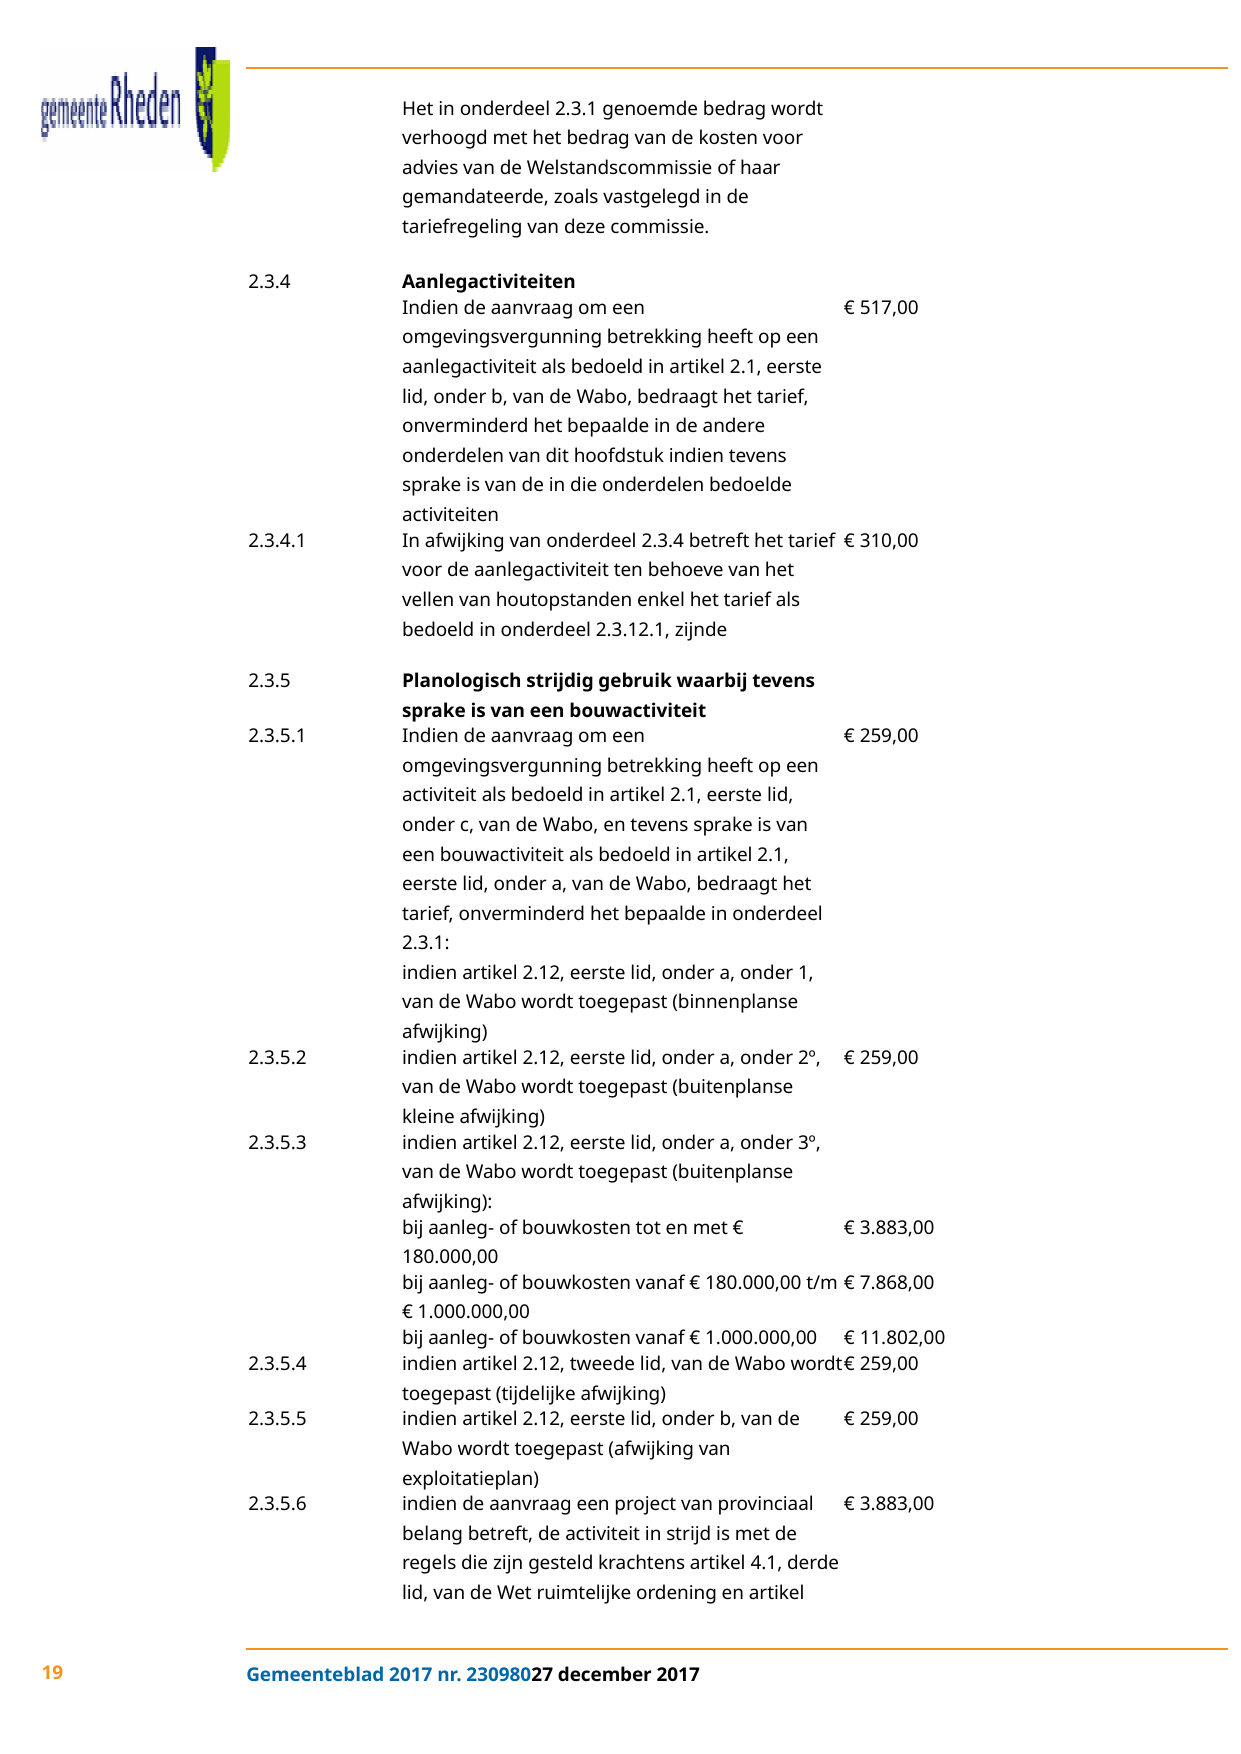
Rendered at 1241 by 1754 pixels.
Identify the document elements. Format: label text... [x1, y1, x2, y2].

table_cell indien artikel 2.12, eerste lid, onder b, van de Wabo wordt toegepast (afwijking van exploitatieplan) [402, 1406, 844, 1490]
table_cell [844, 95, 1152, 268]
table_cell [844, 1129, 998, 1214]
table_cell indien de aanvraag een project van provinciaal belang betreft, de activiteit in strijd is met de regels die zijn gesteld krachtens artikel 4.1, derde lid, van de Wet ruimtelijke ordening en artikel [402, 1490, 844, 1605]
table_cell [248, 1214, 402, 1269]
table_cell Aanlegactiviteiten [402, 269, 844, 294]
table_cell € 259,00 [844, 1350, 998, 1406]
table_cell [844, 667, 998, 722]
table_cell Indien de aanvraag om een omgevingsvergunning betrekking heeft op een activiteit als bedoeld in artikel 2.1, eerste lid, onder c, van de Wabo, en tevens sprake is van een bouwactiviteit als bedoeld in artikel 2.1, eerste lid, onder a, van de Wabo, bedraagt het tarief, onverminderd het bepaalde in onderdeel 2.3.1: indien artikel 2.12, eerste lid, onder a, onder 1, van de Wabo wordt toegepast (binnenplanse afwijking) [402, 723, 844, 1044]
table_cell Indien de aanvraag om een omgevingsvergunning betrekking heeft op een aanlegactiviteit als bedoeld in artikel 2.1, eerste lid, onder b, van de Wabo, bedraagt het tarief, onverminderd het bepaalde in de andere onderdelen van dit hoofdstuk indien tevens sprake is van de in die onderdelen bedoelde activiteiten [402, 294, 844, 527]
table_cell € 259,00 [844, 1406, 998, 1490]
table_cell 2.3.5.5 [248, 1406, 402, 1490]
table_cell Het in onderdeel 2.3.1 genoemde bedrag wordt verhoogd met het bedrag van de kosten voor advies van de Welstandscommissie of haar gemandateerde, zoals vastgelegd in de tariefregeling van deze commissie. [402, 95, 844, 268]
table_cell € 11.802,00 [844, 1325, 998, 1350]
table_cell € 3.883,00 [844, 1214, 998, 1269]
table_cell € 7.868,00 [844, 1269, 998, 1324]
table_cell [402, 641, 844, 667]
table_cell € 3.883,00 [844, 1490, 998, 1605]
table_cell In afwijking van onderdeel 2.3.4 betreft het tarief voor de aanlegactiviteit ten behoeve van het vellen van houtopstanden enkel het tarief als bedoeld in onderdeel 2.3.12.1, zijnde [402, 527, 844, 641]
table_cell 2.3.4 [248, 269, 402, 294]
table_cell 2.3.5 [248, 667, 402, 722]
table_cell [248, 641, 402, 667]
table_cell € 259,00 [844, 723, 998, 1044]
picture [41, 47, 231, 172]
table_cell [248, 1325, 402, 1350]
table_cell 2.3.5.1 [248, 723, 402, 1044]
table_cell [844, 641, 998, 667]
table_cell 2.3.5.2 [248, 1044, 402, 1129]
table_cell [844, 269, 1152, 294]
table_cell € 517,00 [844, 294, 1152, 527]
table_cell € 310,00 [844, 527, 1152, 641]
table_cell bij aanleg- of bouwkosten vanaf € 180.000,00 t/m € 1.000.000,00 [402, 1269, 844, 1324]
table_cell Planologisch strijdig gebruik waarbij tevens sprake is van een bouwactiviteit [402, 667, 844, 722]
table_cell 2.3.5.6 [248, 1490, 402, 1605]
table_cell indien artikel 2.12, eerste lid, onder a, onder 3º, van de Wabo wordt toegepast (buitenplanse afwijking): [402, 1129, 844, 1214]
table_cell [248, 95, 402, 268]
table_cell indien artikel 2.12, tweede lid, van de Wabo wordt toegepast (tijdelijke afwijking) [402, 1350, 844, 1406]
table_cell € 259,00 [844, 1044, 998, 1129]
table_cell 2.3.5.3 [248, 1129, 402, 1214]
table_cell 2.3.4.1 [248, 527, 402, 641]
table_cell [248, 294, 402, 527]
table_cell [248, 1269, 402, 1324]
table_cell 2.3.5.4 [248, 1350, 402, 1406]
table_cell bij aanleg- of bouwkosten tot en met € 180.000,00 [402, 1214, 844, 1269]
table_cell bij aanleg- of bouwkosten vanaf € 1.000.000,00 [402, 1325, 844, 1350]
table_cell indien artikel 2.12, eerste lid, onder a, onder 2º, van de Wabo wordt toegepast (buitenplanse kleine afwijking) [402, 1044, 844, 1129]
